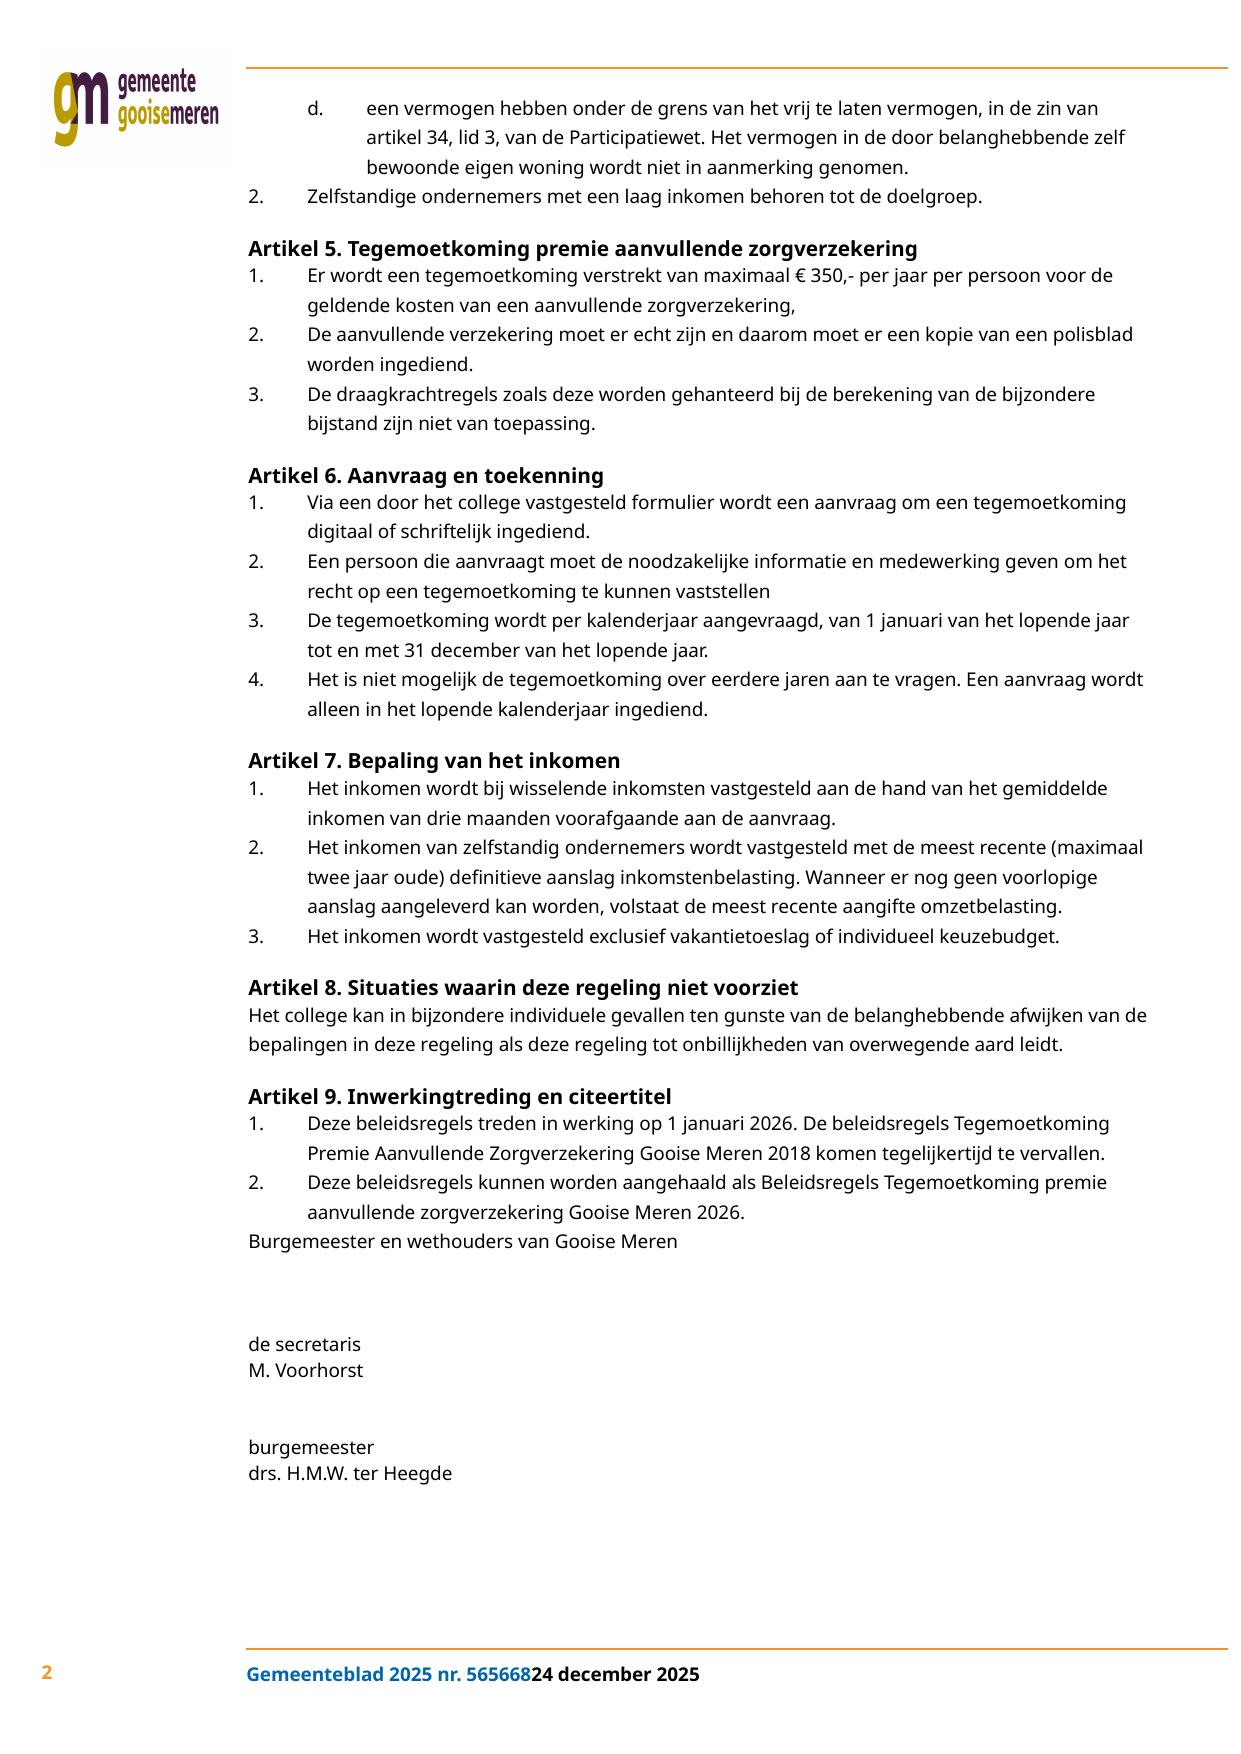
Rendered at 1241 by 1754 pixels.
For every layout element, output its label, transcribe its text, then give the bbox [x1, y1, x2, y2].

list De draagkrachtregels zoals deze worden gehanteerd bij de berekening van de bijzondere bijstand zijn niet van toepassing. [248, 381, 1152, 436]
list De tegemoetkoming wordt per kalenderjaar aangevraagd, van 1 januari van het lopende jaar tot en met 31 december van het lopende jaar. [248, 607, 1152, 663]
picture [41, 47, 231, 172]
text Artikel 7. Bepaling van het inkomen [248, 747, 1152, 775]
list Het is niet mogelijk de tegemoetkoming over eerdere jaren aan te vragen. Een aanvraag wordt alleen in het lopende kalenderjaar ingediend. [248, 667, 1152, 722]
list Het inkomen wordt vastgesteld exclusief vakantietoeslag of individueel keuzebudget. [248, 923, 1152, 949]
list Deze beleidsregels treden in werking op 1 januari 2026. De beleidsregels Tegemoetkoming Premie Aanvullende Zorgverzekering Gooise Meren 2018 komen tegelijkertijd te vervallen. [248, 1110, 1152, 1166]
text drs. H.M.W. ter Heegde [248, 1460, 1152, 1486]
text M. Voorhorst [248, 1357, 1152, 1383]
text de secretaris [248, 1332, 1152, 1357]
list Via een door het college vastgesteld formulier wordt een aanvraag om een tegemoetkoming digitaal of schriftelijk ingediend. [248, 489, 1152, 544]
text burgemeester [248, 1434, 1152, 1460]
list Er wordt een tegemoetkoming verstrekt van maximaal € 350,- per jaar per persoon voor de geldende kosten van een aanvullende zorgverzekering, [248, 262, 1152, 318]
text Artikel 8. Situaties waarin deze regeling niet voorziet [248, 973, 1152, 1002]
text Artikel 5. Tegemoetkoming premie aanvullende zorgverzekering [248, 234, 1152, 262]
list De aanvullende verzekering moet er echt zijn en daarom moet er een kopie van een polisblad worden ingediend. [248, 322, 1152, 377]
text Burgemeester en wethouders van Gooise Meren [248, 1229, 1152, 1254]
list Deze beleidsregels kunnen worden aangehaald als Beleidsregels Tegemoetkoming premie aanvullende zorgverzekering Gooise Meren 2026. [248, 1169, 1152, 1225]
list een vermogen hebben onder de grens van het vrij te laten vermogen, in de zin van artikel 34, lid 3, van de Participatiewet. Het vermogen in de door belanghebbende zelf bewoonde eigen woning wordt niet in aanmerking genomen. [307, 95, 1152, 180]
text Het college kan in bijzondere individuele gevallen ten gunste van de belanghebbende afwijken van de bepalingen in deze regeling als deze regeling tot onbillijkheden van overwegende aard leidt. [248, 1002, 1152, 1057]
text Artikel 6. Aanvraag en toekenning [248, 461, 1152, 489]
list Het inkomen van zelfstandig ondernemers wordt vastgesteld met de meest recente (maximaal twee jaar oude) definitieve aanslag inkomstenbelasting. Wanneer er nog geen voorlopige aanslag aangeleverd kan worden, volstaat de meest recente aangifte omzetbelasting. [248, 834, 1152, 919]
text Artikel 9. Inwerkingtreding en citeertitel [248, 1082, 1152, 1110]
list Een persoon die aanvraagt moet de noodzakelijke informatie en medewerking geven om het recht op een tegemoetkoming te kunnen vaststellen [248, 548, 1152, 604]
list Het inkomen wordt bij wisselende inkomsten vastgesteld aan de hand van het gemiddelde inkomen van drie maanden voorafgaande aan de aanvraag. [248, 775, 1152, 830]
list Zelfstandige ondernemers met een laag inkomen behoren tot de doelgroep. [248, 183, 1152, 209]
